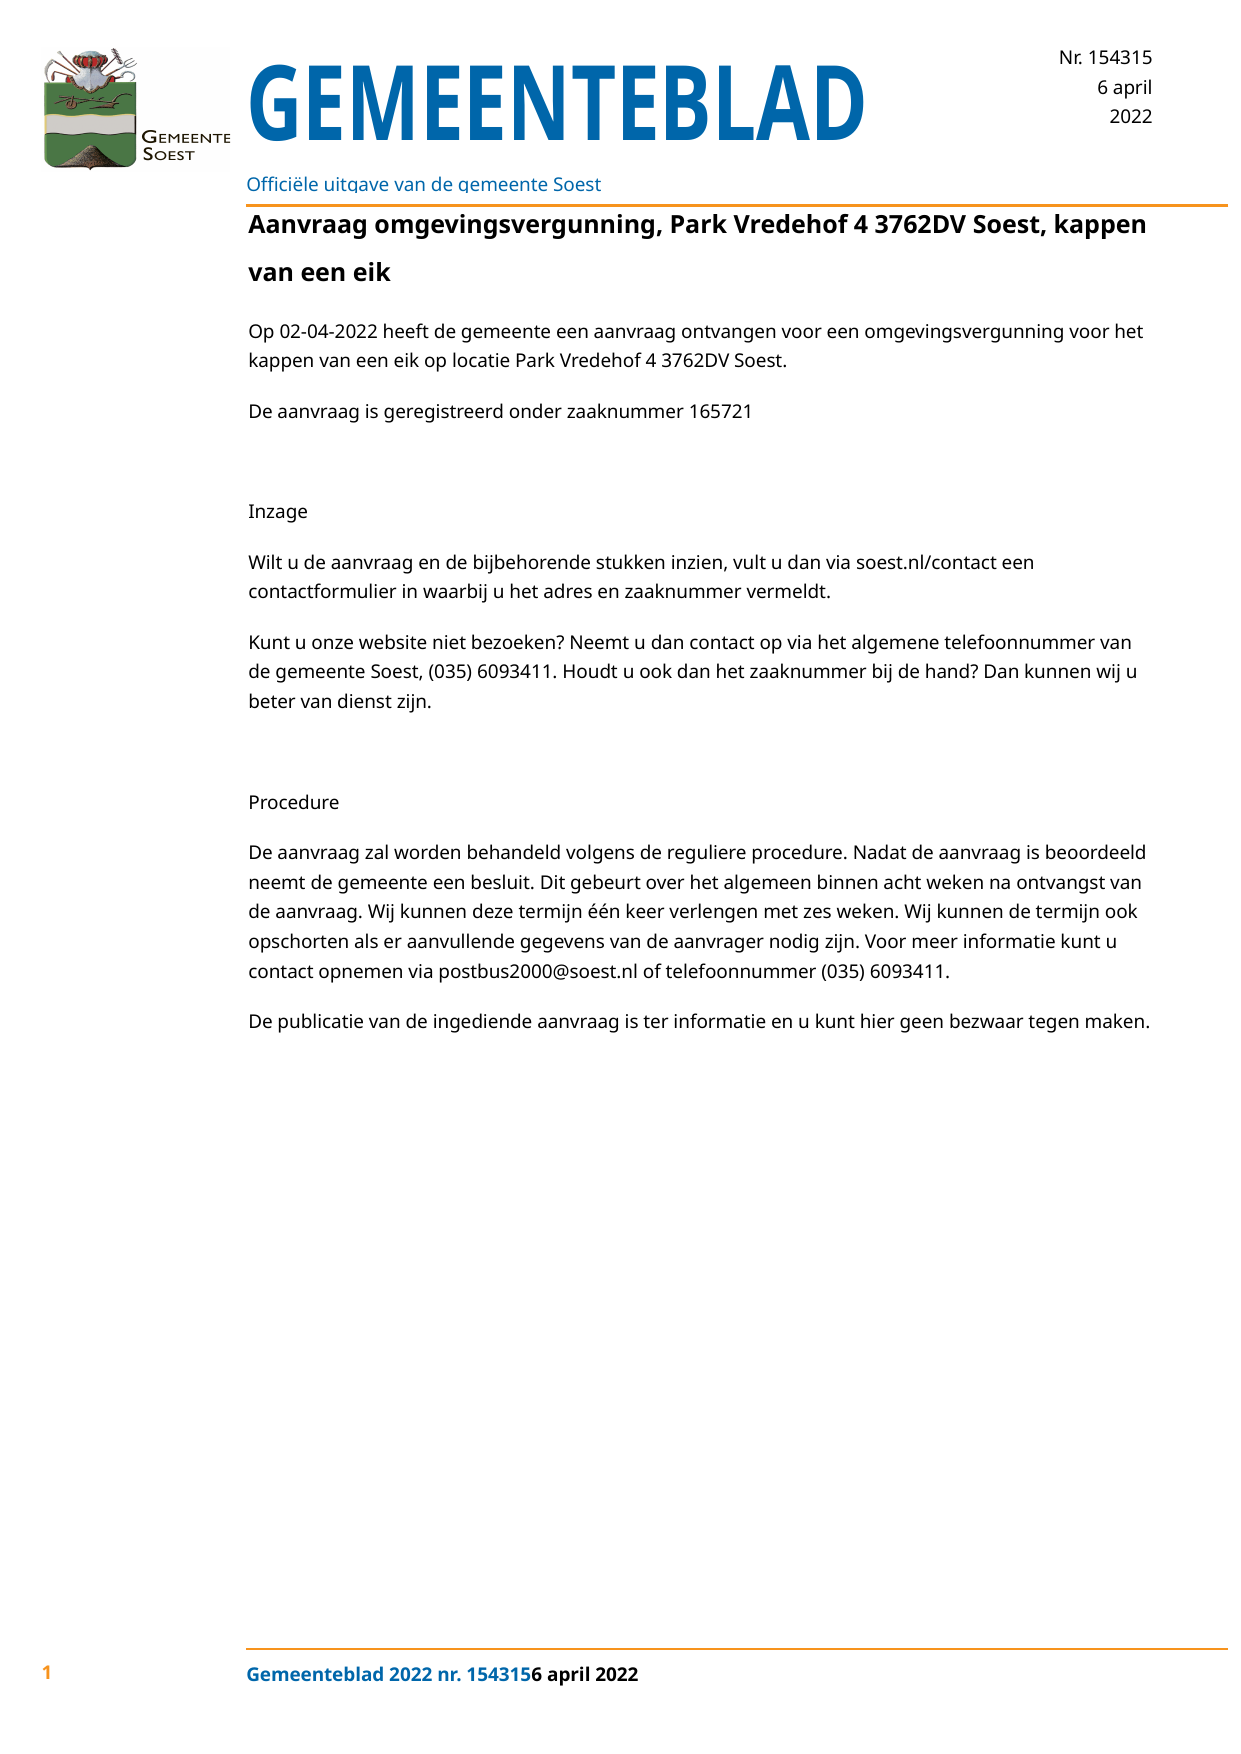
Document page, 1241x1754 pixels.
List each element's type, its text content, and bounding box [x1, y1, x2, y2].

text Aanvraag omgevingsvergunning, Park Vredehof 4 3762DV Soest, kappen van een eik [248, 207, 1152, 288]
text De publicatie van de ingediende aanvraag is ter informatie en u kunt hier geen bezwaar tegen maken. [248, 1008, 1152, 1034]
text Wilt u de aanvraag en de bijbehorende stukken inzien, vult u dan via soest.nl/contact een contactformulier in waarbij u het adres en zaaknummer vermeldt. [248, 549, 1152, 604]
text Procedure [248, 789, 1152, 815]
text Kunt u onze website niet bezoeken? Neemt u dan contact op via het algemene telefoonnummer van de gemeente Soest, (035) 6093411. Houdt u ook dan het zaaknummer bij de hand? Dan kunnen wij u beter van dienst zijn. [248, 629, 1152, 714]
picture [41, 47, 231, 172]
text De aanvraag is geregistreerd onder zaaknummer 165721 [248, 398, 1152, 424]
text Inzage [248, 499, 1152, 524]
text De aanvraag zal worden behandeld volgens de reguliere procedure. Nadat de aanvraag is beoordeeld neemt de gemeente een besluit. Dit gebeurt over het algemeen binnen acht weken na ontvangst van de aanvraag. Wij kunnen deze termijn één keer verlengen met zes weken. Wij kunnen de termijn ook opschorten als er aanvullende gegevens van de aanvrager nodig zijn. Voor meer informatie kunt u contact opnemen via postbus2000@soest.nl of telefoonnummer (035) 6093411. [248, 839, 1152, 984]
text Op 02-04-2022 heeft de gemeente een aanvraag ontvangen voor een omgevingsvergunning voor het kappen van een eik op locatie Park Vredehof 4 3762DV Soest. [248, 318, 1152, 373]
